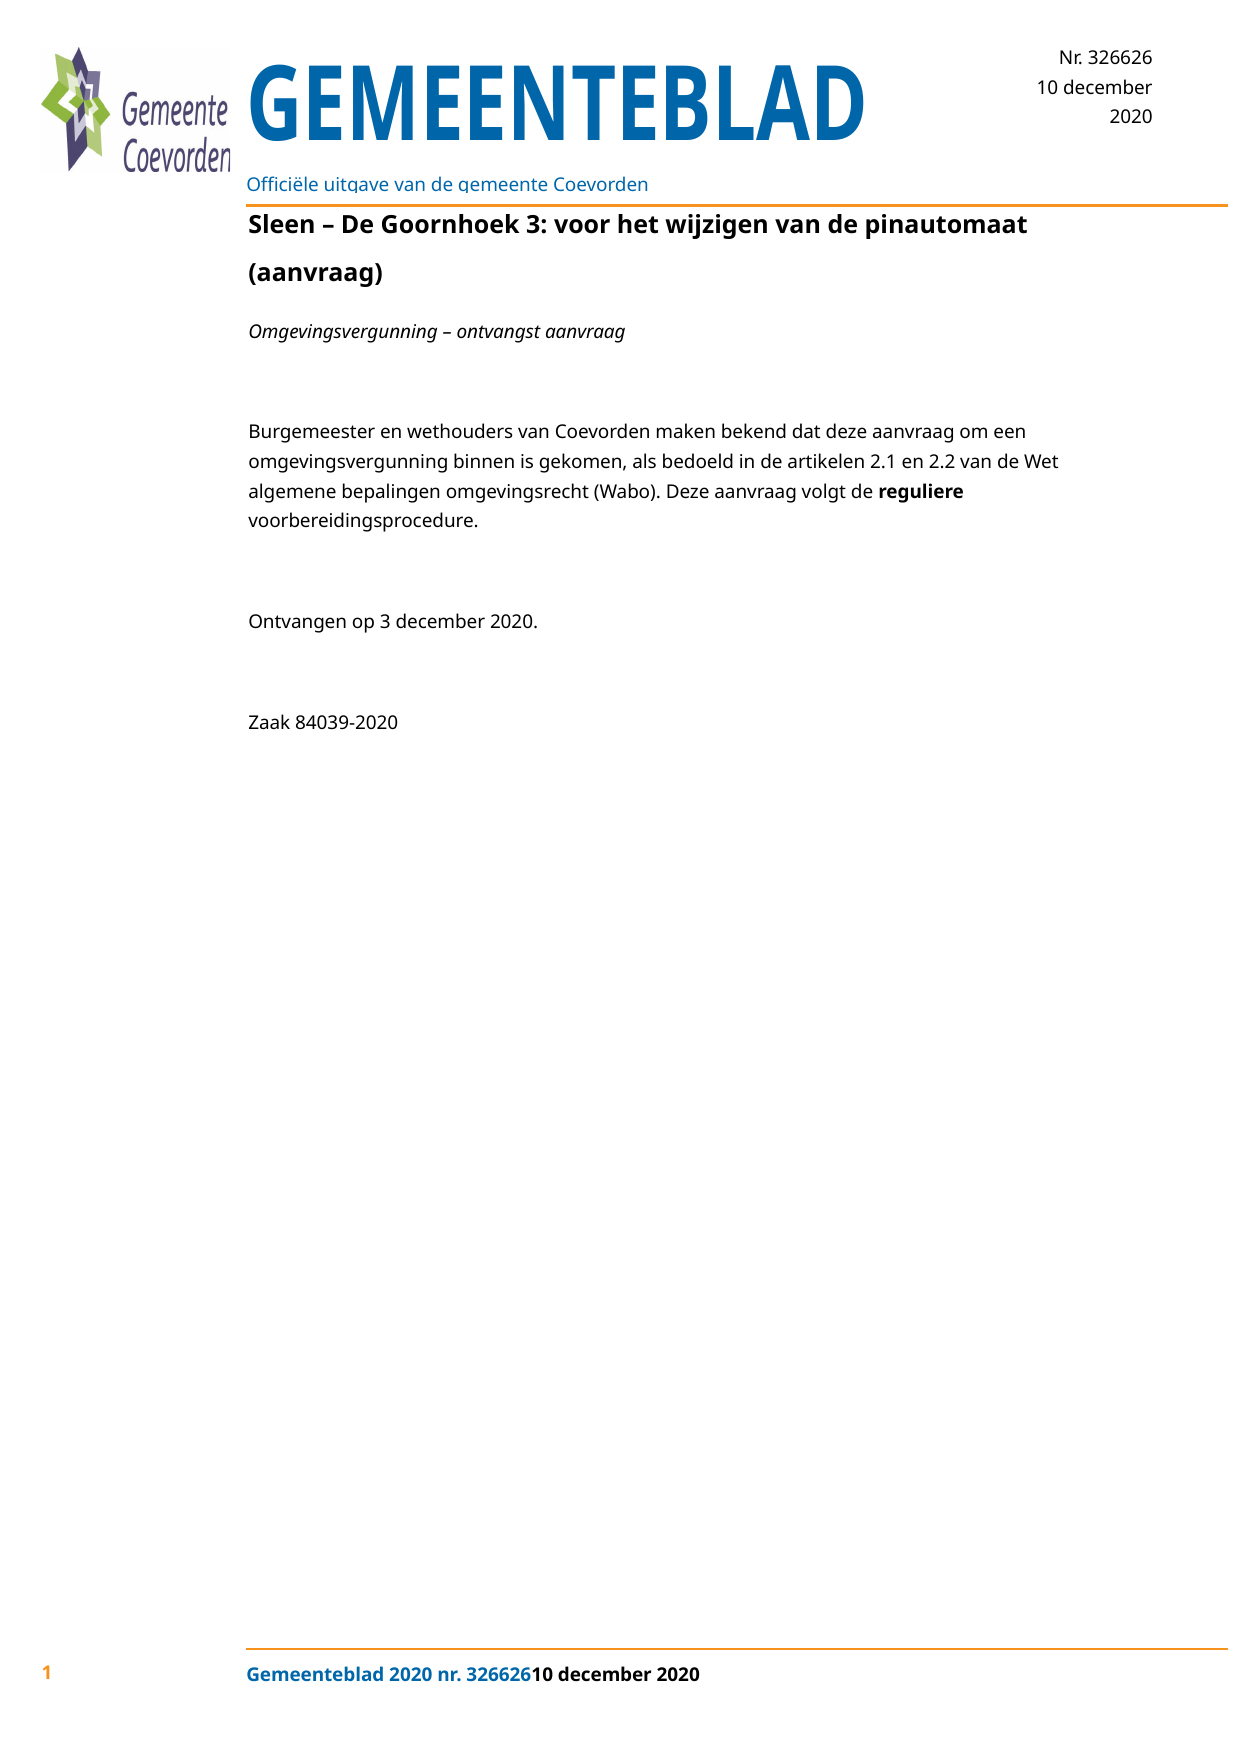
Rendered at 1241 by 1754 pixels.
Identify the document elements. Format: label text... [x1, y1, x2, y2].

picture [41, 47, 231, 172]
text Burgemeester en wethouders van Coevorden maken bekend dat deze aanvraag om een omgevingsvergunning binnen is gekomen, als bedoeld in de artikelen 2.1 en 2.2 van de Wet algemene bepalingen omgevingsrecht (Wabo). Deze aanvraag volgt de reguliere voorbereidingsprocedure. [248, 419, 1152, 533]
text Ontvangen op 3 december 2020. [248, 608, 1152, 634]
text Sleen – De Goornhoek 3: voor het wijzigen van de pinautomaat (aanvraag) [248, 207, 1152, 288]
text Omgevingsvergunning – ontvangst aanvraag [248, 318, 1152, 344]
text Zaak 84039-2020 [248, 709, 1152, 735]
